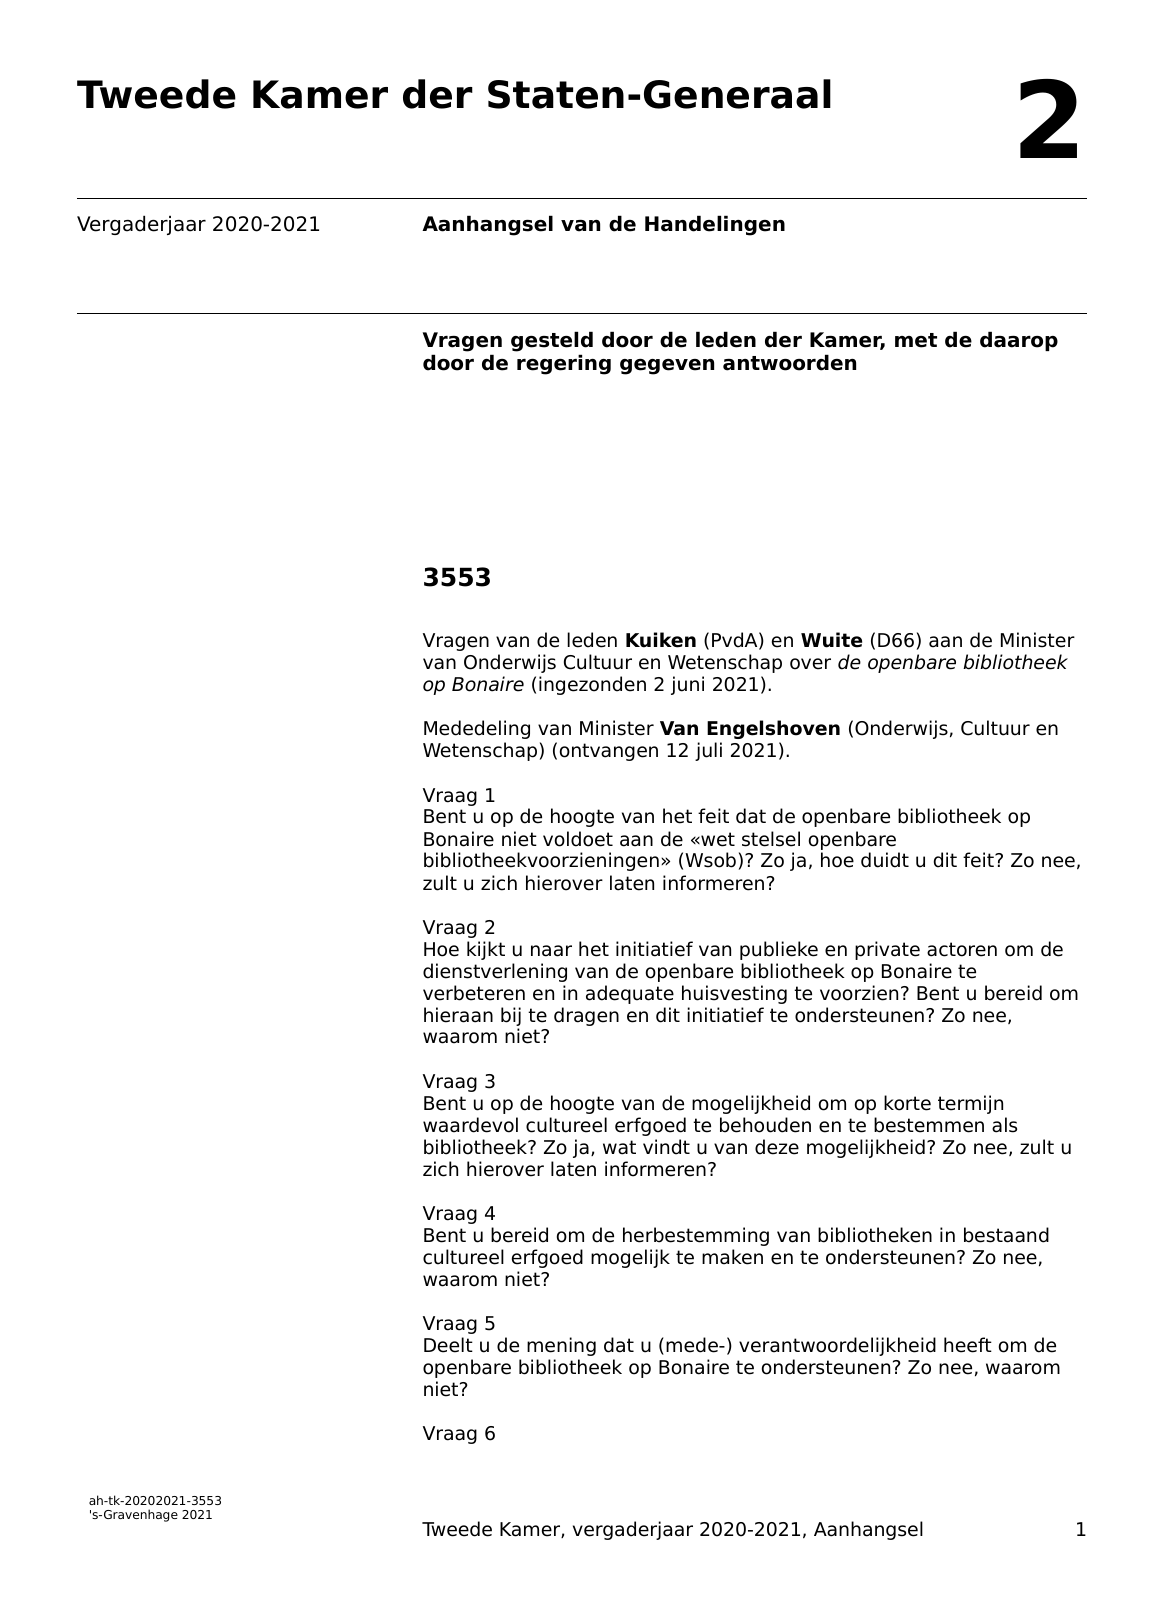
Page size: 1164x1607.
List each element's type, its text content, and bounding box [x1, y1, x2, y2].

text Vraag 4 [422, 1203, 1087, 1225]
text Deelt u de mening dat u (mede-) verantwoordelijkheid heeft om de openbare bibliotheek op Bonaire te ondersteunen? Zo nee, waarom niet? [422, 1335, 1087, 1401]
text Bent u op de hoogte van de mogelijkheid om op korte termijn waardevol cultureel erfgoed te behouden en te bestemmen als bibliotheek? Zo ja, wat vindt u van deze mogelijkheid? Zo nee, zult u zich hierover laten informeren? [422, 1093, 1087, 1181]
table_header 2 [886, 59, 1087, 198]
text Vraag 3 [422, 1071, 1087, 1093]
table_cell Vergaderjaar 2020-2021 [77, 199, 422, 313]
text Hoe kijkt u naar het initiatief van publieke en private actoren om de dienstverlening van de openbare bibliotheek op Bonaire te verbeteren en in adequate huisvesting te voorzien? Bent u bereid om hieraan bij te dragen en dit initiatief te ondersteunen? Zo nee, waarom niet? [422, 938, 1087, 1048]
text 3553 [422, 563, 1087, 592]
table_cell Aanhangsel van de Handelingen [422, 199, 1087, 313]
text Vragen van de leden Kuiken (PvdA) en Wuite (D66) aan de Minister van Onderwijs Cultuur en Wetenschap over de openbare bibliotheek op Bonaire (ingezonden 2 juni 2021). [422, 630, 1087, 696]
table_cell [77, 314, 422, 375]
text Bent u op de hoogte van het feit dat de openbare bibliotheek op Bonaire niet voldoet aan de «wet stelsel openbare bibliotheekvoorzieningen» (Wsob)? Zo ja, hoe duidt u dit feit? Zo nee, zult u zich hierover laten informeren? [422, 806, 1087, 894]
text ah-tk-20202021-3553 [88, 1494, 323, 1508]
text 's-Gravenhage 2021 [88, 1508, 323, 1522]
text Vraag 1 [422, 784, 1087, 806]
table_header Tweede Kamer der Staten-Generaal [77, 59, 886, 198]
text Vraag 2 [422, 917, 1087, 938]
table_cell Vragen gesteld door de leden der Kamer, met de daarop door de regering gegeven antwoorden [422, 314, 1087, 375]
text Mededeling van Minister Van Engelshoven (Onderwijs, Cultuur en Wetenschap) (ontvangen 12 juli 2021). [422, 718, 1087, 762]
text Bent u bereid om de herbestemming van bibliotheken in bestaand cultureel erfgoed mogelijk te maken en te ondersteunen? Zo nee, waarom niet? [422, 1225, 1087, 1291]
text Vraag 5 [422, 1313, 1087, 1335]
text Vraag 6 [422, 1423, 1087, 1445]
